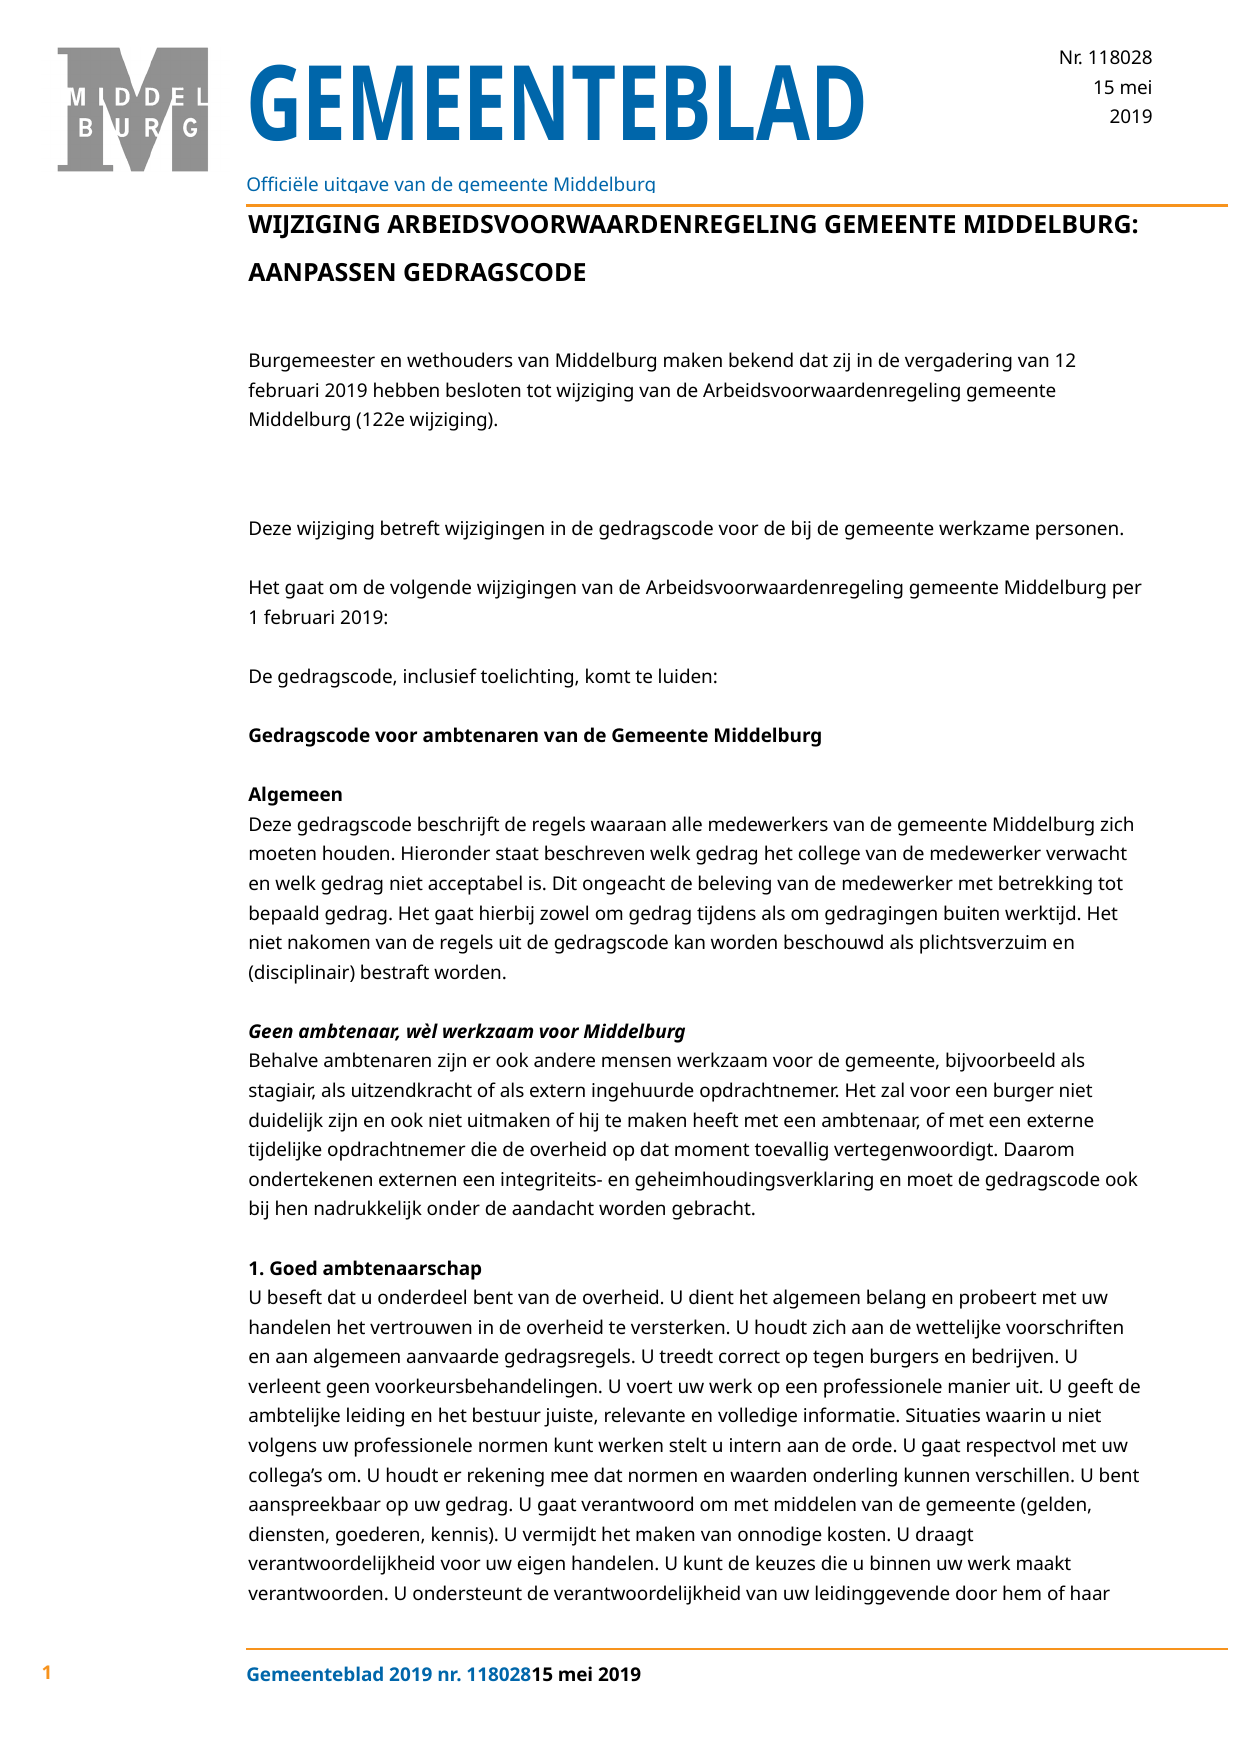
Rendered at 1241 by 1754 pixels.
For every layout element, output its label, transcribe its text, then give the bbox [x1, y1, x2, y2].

text De gedragscode, inclusief toelichting, komt te luiden: [248, 663, 1152, 689]
text WIJZIGING ARBEIDSVOORWAARDENREGELING GEMEENTE MIDDELBURG: AANPASSEN GEDRAGSCODE [248, 207, 1152, 288]
text U beseft dat u onderdeel bent van de overheid. U dient het algemeen belang en probeert met uw handelen het vertrouwen in de overheid te versterken. U houdt zich aan de wettelijke voorschriften en aan algemeen aanvaarde gedragsregels. U treedt correct op tegen burgers en bedrijven. U verleent geen voorkeursbehandelingen. U voert uw werk op een professionele manier uit. U geeft de ambtelijke leiding en het bestuur juiste, relevante en volledige informatie. Situaties waarin u niet volgens uw professionele normen kunt werken stelt u intern aan de orde. U gaat respectvol met uw collega’s om. U houdt er rekening mee dat normen en waarden onderling kunnen verschillen. U bent aanspreekbaar op uw gedrag. U gaat verantwoord om met middelen van de gemeente (gelden, diensten, goederen, kennis). U vermijdt het maken van onnodige kosten. U draagt verantwoordelijkheid voor uw eigen handelen. U kunt de keuzes die u binnen uw werk maakt verantwoorden. U ondersteunt de verantwoordelijkheid van uw leidinggevende door hem of haar [248, 1284, 1152, 1606]
text Burgemeester en wethouders van Middelburg maken bekend dat zij in de vergadering van 12 februari 2019 hebben besloten tot wijziging van de Arbeidsvoorwaardenregeling gemeente Middelburg (122e wijziging). [248, 347, 1152, 432]
text Algemeen [248, 781, 1152, 807]
text 1. Goed ambtenaarschap [248, 1255, 1152, 1280]
text Geen ambtenaar, wèl werkzaam voor Middelburg [248, 1018, 1152, 1044]
text Het gaat om de volgende wijzigingen van de Arbeidsvoorwaardenregeling gemeente Middelburg per 1 februari 2019: [248, 574, 1152, 629]
text Deze wijziging betreft wijzigingen in de gedragscode voor de bij de gemeente werkzame personen. [248, 515, 1152, 541]
text Gedragscode voor ambtenaren van de Gemeente Middelburg [248, 722, 1152, 748]
text Behalve ambtenaren zijn er ook andere mensen werkzaam voor de gemeente, bijvoorbeeld als stagiair, als uitzendkracht of als extern ingehuurde opdrachtnemer. Het zal voor een burger niet duidelijk zijn en ook niet uitmaken of hij te maken heeft met een ambtenaar, of met een externe tijdelijke opdrachtnemer die de overheid op dat moment toevallig vertegenwoordigt. Daarom ondertekenen externen een integriteits- en geheimhoudingsverklaring en moet de gedragscode ook bij hen nadrukkelijk onder de aandacht worden gebracht. [248, 1048, 1152, 1221]
text Deze gedragscode beschrijft de regels waaraan alle medewerkers van de gemeente Middelburg zich moeten houden. Hieronder staat beschreven welk gedrag het college van de medewerker verwacht en welk gedrag niet acceptabel is. Dit ongeacht de beleving van de medewerker met betrekking tot bepaald gedrag. Het gaat hierbij zowel om gedrag tijdens als om gedragingen buiten werktijd. Het niet nakomen van de regels uit de gedragscode kan worden beschouwd als plichtsverzuim en (disciplinair) bestraft worden. [248, 811, 1152, 984]
picture [41, 47, 231, 172]
